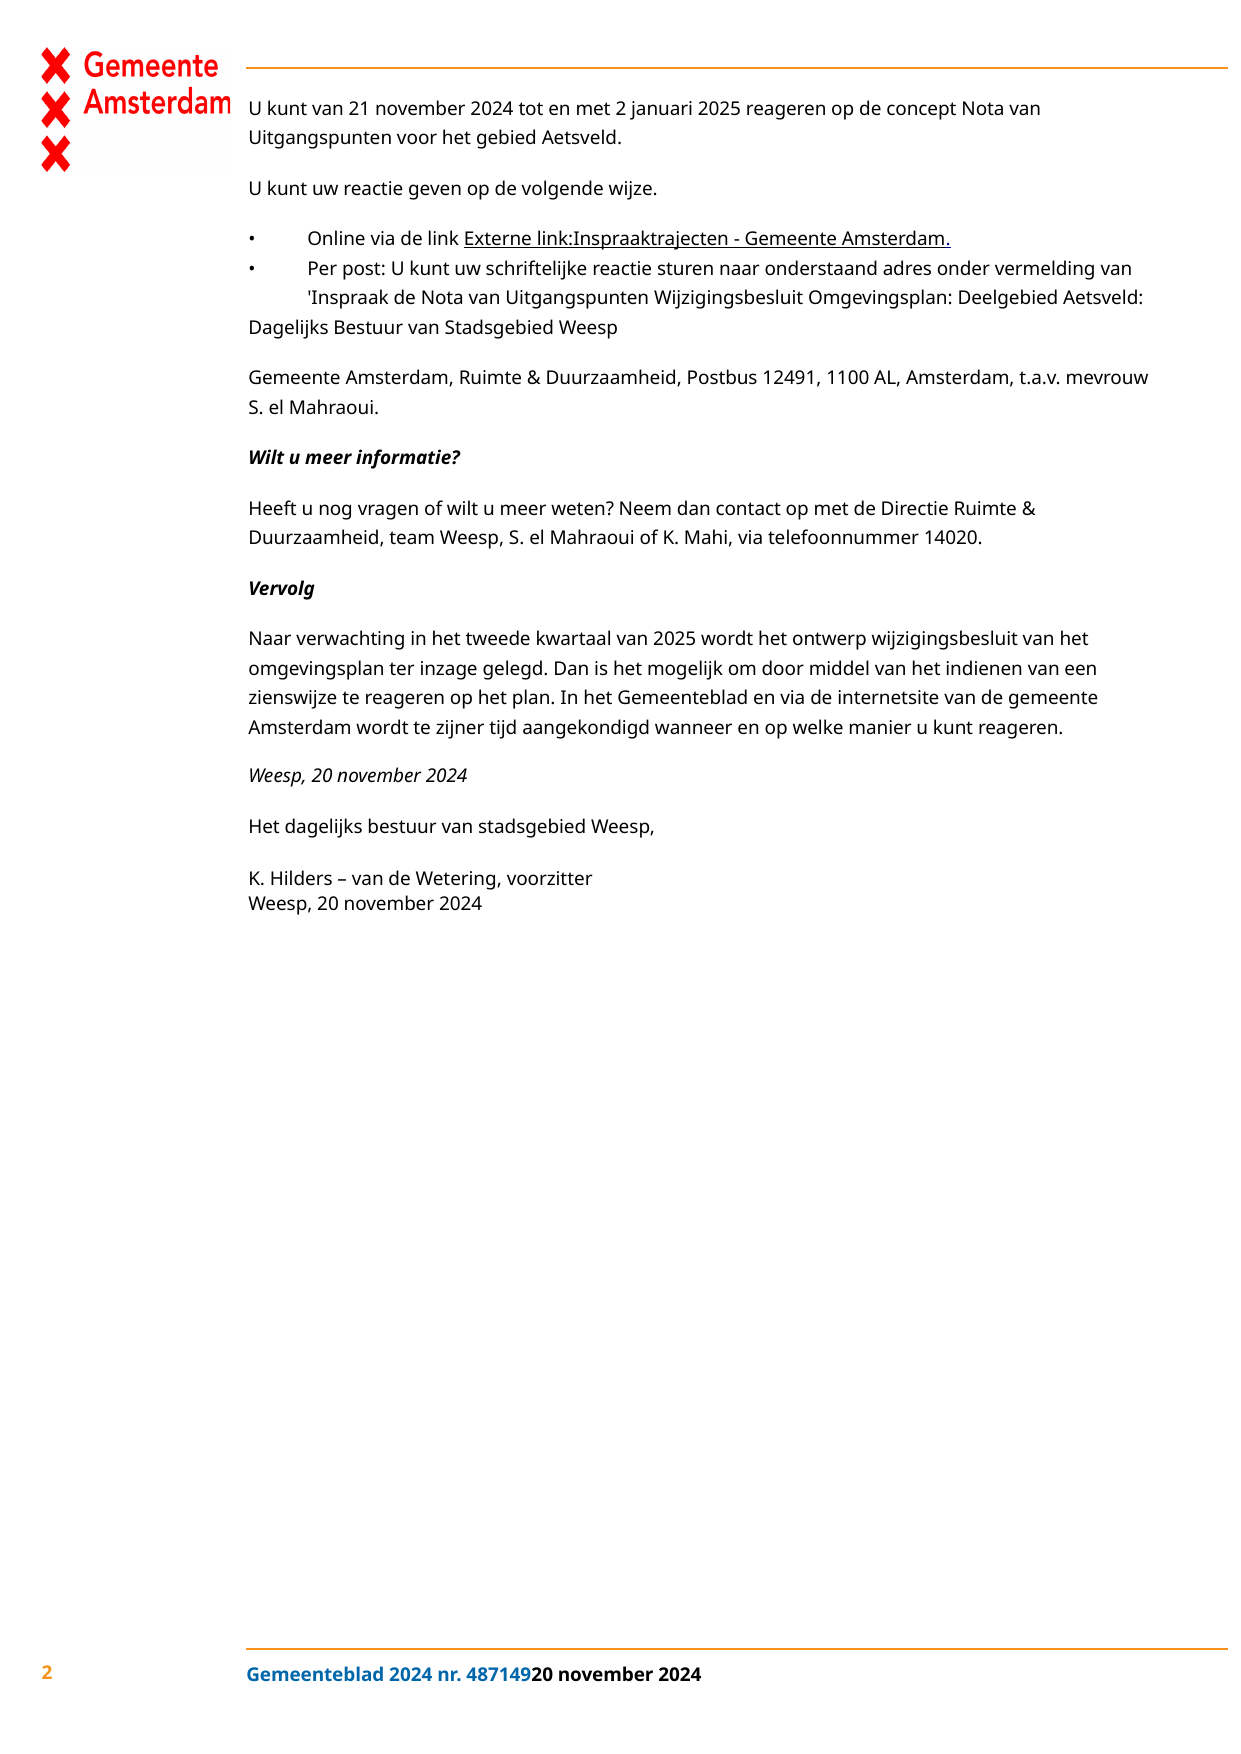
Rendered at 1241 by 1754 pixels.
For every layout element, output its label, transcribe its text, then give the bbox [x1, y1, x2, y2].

list Online via de link Externe link:Inspraaktrajecten - Gemeente Amsterdam. [248, 225, 1152, 251]
text Wilt u meer informatie? [248, 444, 1152, 470]
text Naar verwachting in het tweede kwartaal van 2025 wordt het ontwerp wijzigingsbesluit van het omgevingsplan ter inzage gelegd. Dan is het mogelijk om door middel van het indienen van een zienswijze te reageren op het plan. In het Gemeenteblad en via de internetsite van de gemeente Amsterdam wordt te zijner tijd aangekondigd wanneer en op welke manier u kunt reageren. [248, 625, 1152, 740]
picture [41, 47, 231, 172]
text Dagelijks Bestuur van Stadsgebied Weesp [248, 314, 1152, 340]
text Weesp, 20 november 2024 [248, 762, 1152, 787]
text Vervolg [248, 575, 1152, 601]
text U kunt uw reactie geven op de volgende wijze. [248, 175, 1152, 201]
text K. Hilders – van de Wetering, voorzitter [248, 865, 1152, 890]
text Gemeente Amsterdam, Ruimte & Duurzaamheid, Postbus 12491, 1100 AL, Amsterdam, t.a.v. mevrouw S. el Mahraoui. [248, 364, 1152, 420]
text Heeft u nog vragen of wilt u meer weten? Neem dan contact op met de Directie Ruimte & Duurzaamheid, team Weesp, S. el Mahraoui of K. Mahi, via telefoonnummer 14020. [248, 495, 1152, 550]
list Per post: U kunt uw schriftelijke reactie sturen naar onderstaand adres onder vermelding van 'Inspraak de Nota van Uitgangspunten Wijzigingsbesluit Omgevingsplan: Deelgebied Aetsveld: [248, 255, 1152, 310]
text Het dagelijks bestuur van stadsgebied Weesp, [248, 813, 1152, 839]
text Weesp, 20 november 2024 [248, 890, 1152, 916]
text U kunt van 21 november 2024 tot en met 2 januari 2025 reageren op de concept Nota van Uitgangspunten voor het gebied Aetsveld. [248, 95, 1152, 150]
